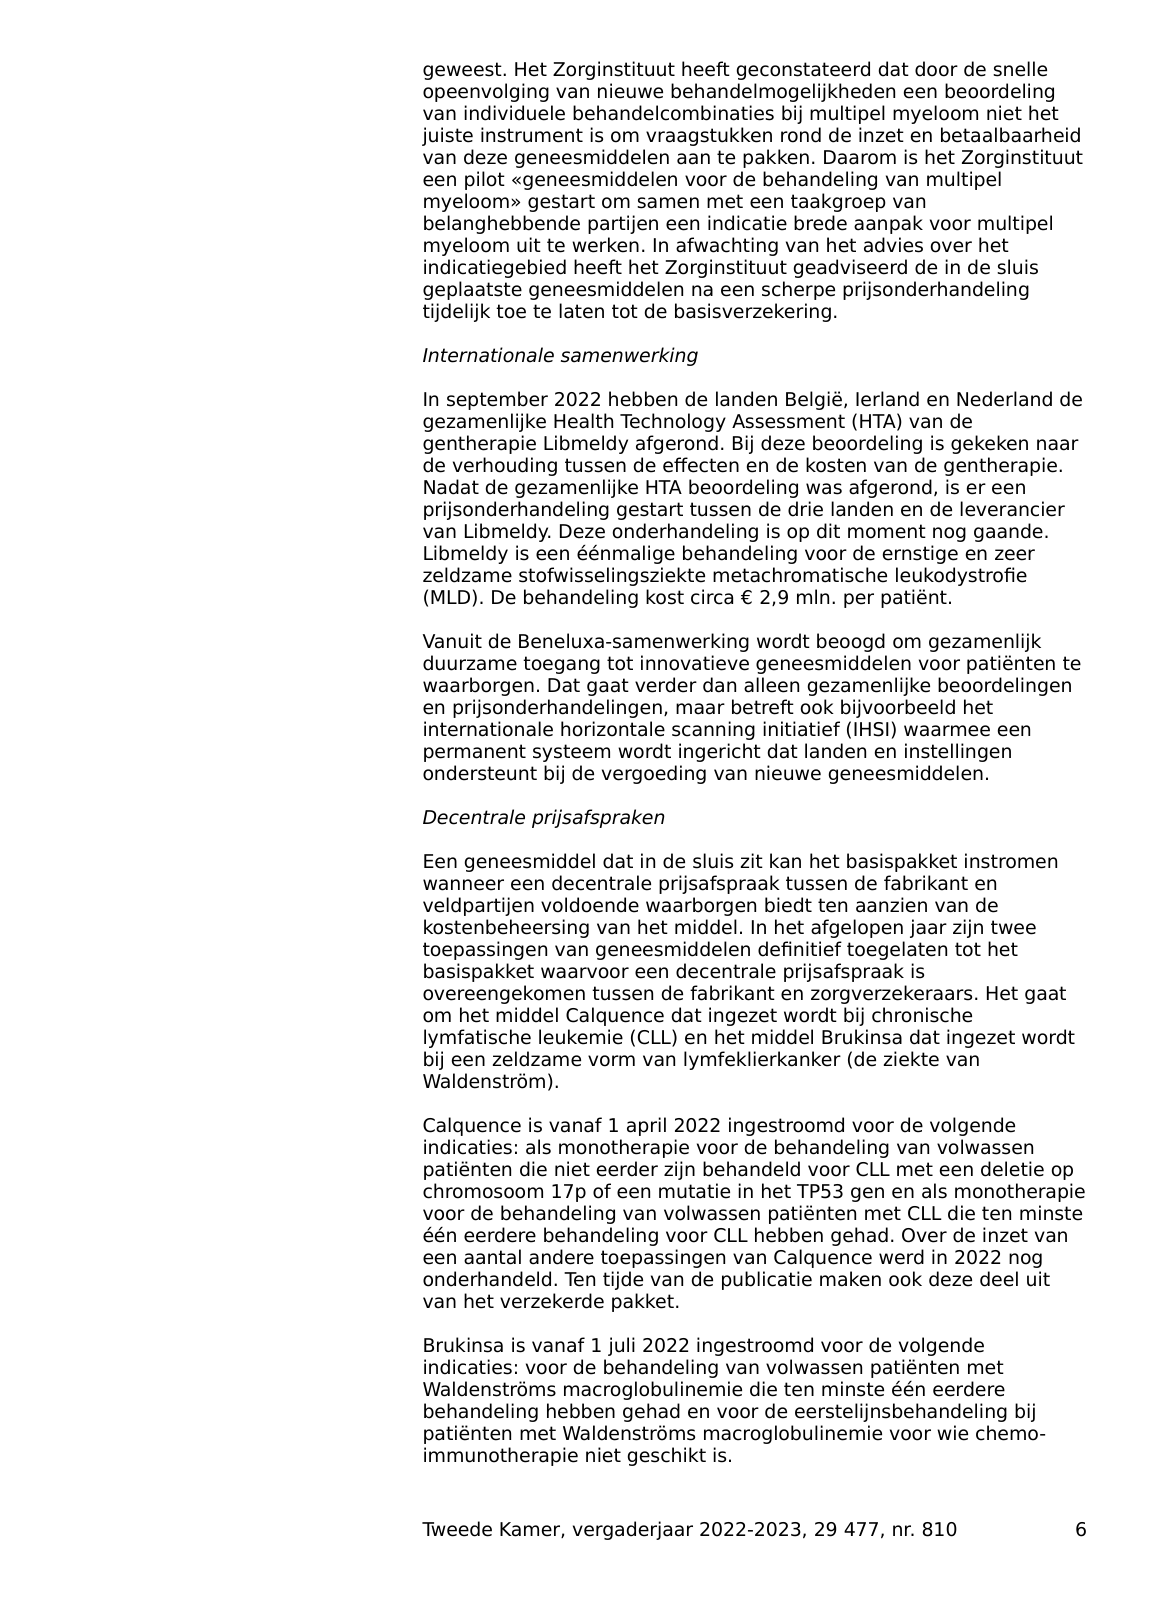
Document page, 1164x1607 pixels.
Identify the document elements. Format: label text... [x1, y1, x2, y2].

text geweest. Het Zorginstituut heeft geconstateerd dat door de snelle opeenvolging van nieuwe behandelmogelijkheden een beoordeling van individuele behandelcombinaties bij multipel myeloom niet het juiste instrument is om vraagstukken rond de inzet en betaalbaarheid van deze geneesmiddelen aan te pakken. Daarom is het Zorginstituut een pilot «geneesmiddelen voor de behandeling van multipel myeloom» gestart om samen met een taakgroep van belanghebbende partijen een indicatie brede aanpak voor multipel myeloom uit te werken. In afwachting van het advies over het indicatiegebied heeft het Zorginstituut geadviseerd de in de sluis geplaatste geneesmiddelen na een scherpe prijsonderhandeling tijdelijk toe te laten tot de basisverzekering. [422, 59, 1087, 323]
text Vanuit de Beneluxa-samenwerking wordt beoogd om gezamenlijk duurzame toegang tot innovatieve geneesmiddelen voor patiënten te waarborgen. Dat gaat verder dan alleen gezamenlijke beoordelingen en prijsonderhandelingen, maar betreft ook bijvoorbeeld het internationale horizontale scanning initiatief (IHSI) waarmee een permanent systeem wordt ingericht dat landen en instellingen ondersteunt bij de vergoeding van nieuwe geneesmiddelen. [422, 631, 1087, 785]
text Brukinsa is vanaf 1 juli 2022 ingestroomd voor de volgende indicaties: voor de behandeling van volwassen patiënten met Waldenströms macroglobulinemie die ten minste één eerdere behandeling hebben gehad en voor de eerstelijnsbehandeling bij patiënten met Waldenströms macroglobulinemie voor wie chemo-immunotherapie niet geschikt is. [422, 1335, 1087, 1467]
subtitle Internationale samenwerking [422, 345, 1087, 367]
subtitle Decentrale prijsafspraken [422, 807, 1087, 829]
text In september 2022 hebben de landen België, Ierland en Nederland de gezamenlijke Health Technology Assessment (HTA) van de gentherapie Libmeldy afgerond. Bij deze beoordeling is gekeken naar de verhouding tussen de effecten en de kosten van de gentherapie. Nadat de gezamenlijke HTA beoordeling was afgerond, is er een prijsonderhandeling gestart tussen de drie landen en de leverancier van Libmeldy. Deze onderhandeling is op dit moment nog gaande. Libmeldy is een éénmalige behandeling voor de ernstige en zeer zeldzame stofwisselingsziekte metachromatische leukodystrofie (MLD). De behandeling kost circa € 2,9 mln. per patiënt. [422, 389, 1087, 609]
text Calquence is vanaf 1 april 2022 ingestroomd voor de volgende indicaties: als monotherapie voor de behandeling van volwassen patiënten die niet eerder zijn behandeld voor CLL met een deletie op chromosoom 17p of een mutatie in het TP53 gen en als monotherapie voor de behandeling van volwassen patiënten met CLL die ten minste één eerdere behandeling voor CLL hebben gehad. Over de inzet van een aantal andere toepassingen van Calquence werd in 2022 nog onderhandeld. Ten tijde van de publicatie maken ook deze deel uit van het verzekerde pakket. [422, 1115, 1087, 1313]
text Een geneesmiddel dat in de sluis zit kan het basispakket instromen wanneer een decentrale prijsafspraak tussen de fabrikant en veldpartijen voldoende waarborgen biedt ten aanzien van de kostenbeheersing van het middel. In het afgelopen jaar zijn twee toepassingen van geneesmiddelen definitief toegelaten tot het basispakket waarvoor een decentrale prijsafspraak is overeengekomen tussen de fabrikant en zorgverzekeraars. Het gaat om het middel Calquence dat ingezet wordt bij chronische lymfatische leukemie (CLL) en het middel Brukinsa dat ingezet wordt bij een zeldzame vorm van lymfeklierkanker (de ziekte van Waldenström). [422, 851, 1087, 1093]
